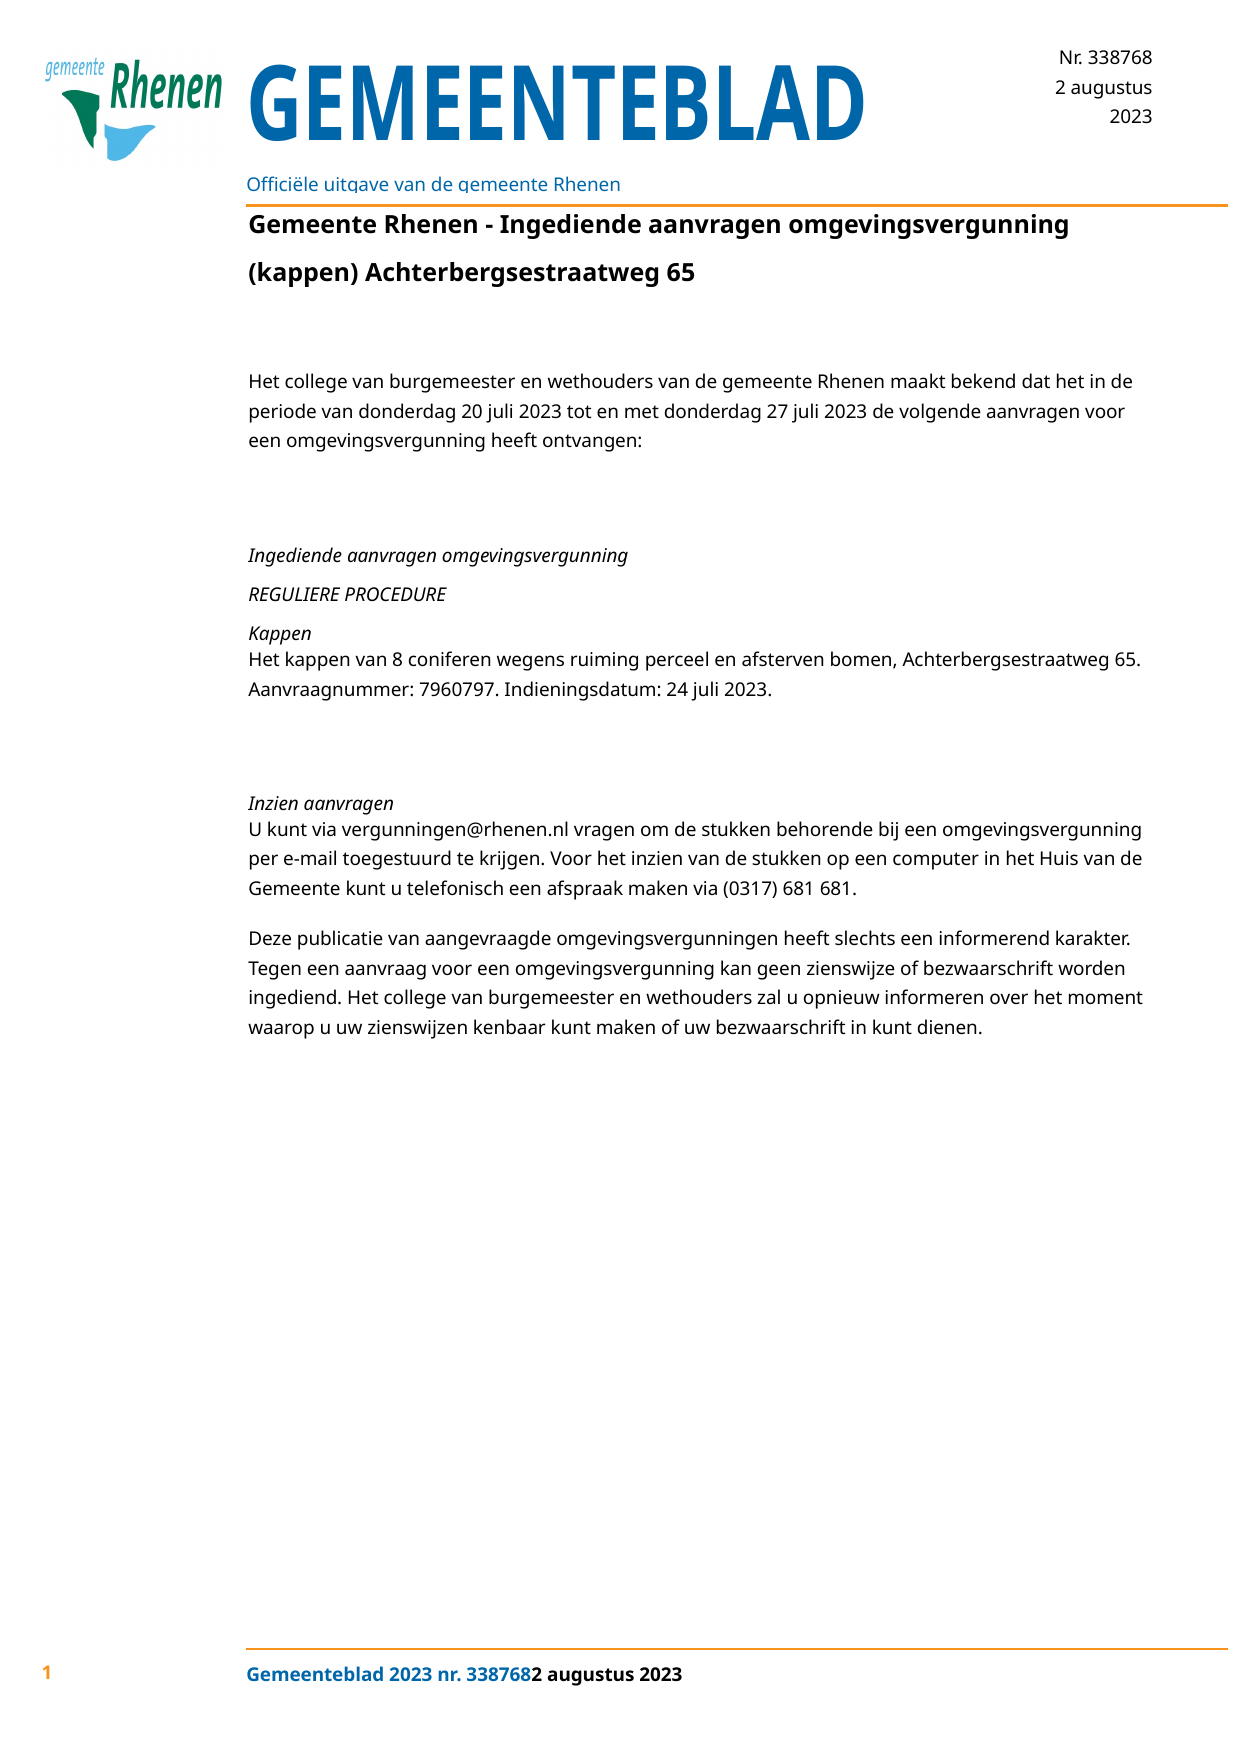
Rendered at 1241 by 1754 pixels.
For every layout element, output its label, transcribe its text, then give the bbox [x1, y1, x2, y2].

text Kappen [248, 620, 1152, 646]
text U kunt via vergunningen@rhenen.nl vragen om de stukken behorende bij een omgevingsvergunning per e-mail toegestuurd te krijgen. Voor het inzien van de stukken op een computer in het Huis van de Gemeente kunt u telefonisch een afspraak maken via (0317) 681 681. [248, 816, 1152, 901]
text Het kappen van 8 coniferen wegens ruiming perceel en afsterven bomen, Achterbergsestraatweg 65. Aanvraagnummer: 7960797. Indieningsdatum: 24 juli 2023. [248, 646, 1152, 701]
text Inzien aanvragen [248, 790, 1152, 816]
picture [41, 47, 231, 172]
text Ingediende aanvragen omgevingsvergunning [248, 542, 1152, 568]
text Deze publicatie van aangevraagde omgevingsvergunningen heeft slechts een informerend karakter. Tegen een aanvraag voor een omgevingsvergunning kan geen zienswijze of bezwaarschrift worden ingediend. Het college van burgemeester en wethouders zal u opnieuw informeren over het moment waarop u uw zienswijzen kenbaar kunt maken of uw bezwaarschrift in kunt dienen. [248, 925, 1152, 1040]
text Gemeente Rhenen - Ingediende aanvragen omgevingsvergunning (kappen) Achterbergsestraatweg 65 [248, 207, 1152, 288]
text Het college van burgemeester en wethouders van de gemeente Rhenen maakt bekend dat het in de periode van donderdag 20 juli 2023 tot en met donderdag 27 juli 2023 de volgende aanvragen voor een omgevingsvergunning heeft ontvangen: [248, 368, 1152, 453]
text REGULIERE PROCEDURE [248, 581, 1152, 607]
